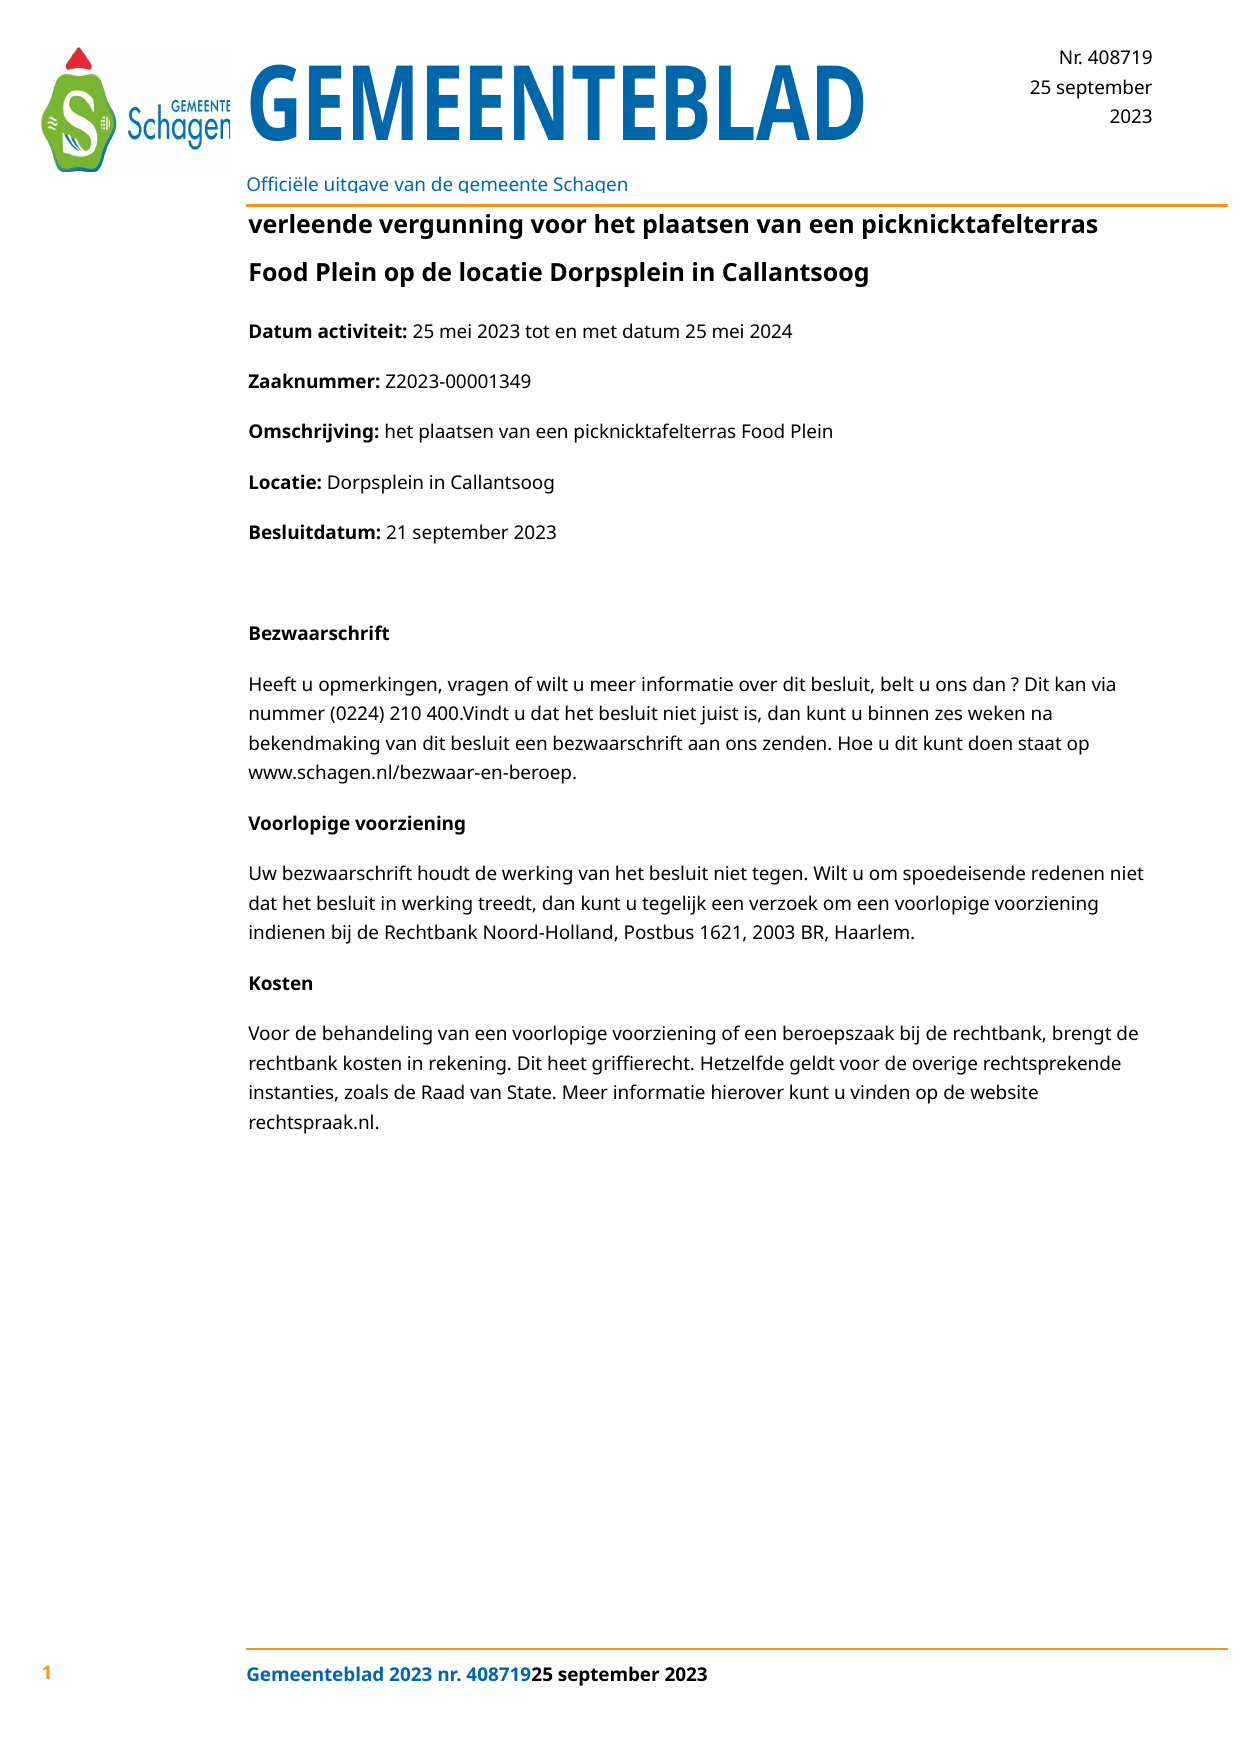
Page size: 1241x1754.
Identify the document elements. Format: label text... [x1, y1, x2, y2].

text Kosten [248, 970, 1152, 996]
text Besluitdatum: 21 september 2023 [248, 519, 1152, 545]
text Voorlopige voorziening [248, 810, 1152, 836]
text Omschrijving: het plaatsen van een picknicktafelterras Food Plein [248, 419, 1152, 444]
text Uw bezwaarschrift houdt de werking van het besluit niet tegen. Wilt u om spoedeisende redenen niet dat het besluit in werking treedt, dan kunt u tegelijk een verzoek om een voorlopige voorziening indienen bij de Rechtbank Noord-Holland, Postbus 1621, 2003 BR, Haarlem. [248, 860, 1152, 945]
text Bezwaarschrift [248, 620, 1152, 646]
text Zaaknummer: Z2023-00001349 [248, 368, 1152, 394]
text Locatie: Dorpsplein in Callantsoog [248, 469, 1152, 495]
text Datum activiteit: 25 mei 2023 tot en met datum 25 mei 2024 [248, 318, 1152, 344]
picture [41, 47, 231, 172]
text Voor de behandeling van een voorlopige voorziening of een beroepszaak bij de rechtbank, brengt de rechtbank kosten in rekening. Dit heet griffierecht. Hetzelfde geldt voor de overige rechtsprekende instanties, zoals de Raad van State. Meer informatie hierover kunt u vinden op de website rechtspraak.nl. [248, 1020, 1152, 1135]
text verleende vergunning voor het plaatsen van een picknicktafelterras Food Plein op de locatie Dorpsplein in Callantsoog [248, 207, 1152, 288]
text Heeft u opmerkingen, vragen of wilt u meer informatie over dit besluit, belt u ons dan ? Dit kan via nummer (0224) 210 400.Vindt u dat het besluit niet juist is, dan kunt u binnen zes weken na bekendmaking van dit besluit een bezwaarschrift aan ons zenden. Hoe u dit kunt doen staat op www.schagen.nl/bezwaar-en-beroep. [248, 671, 1152, 785]
